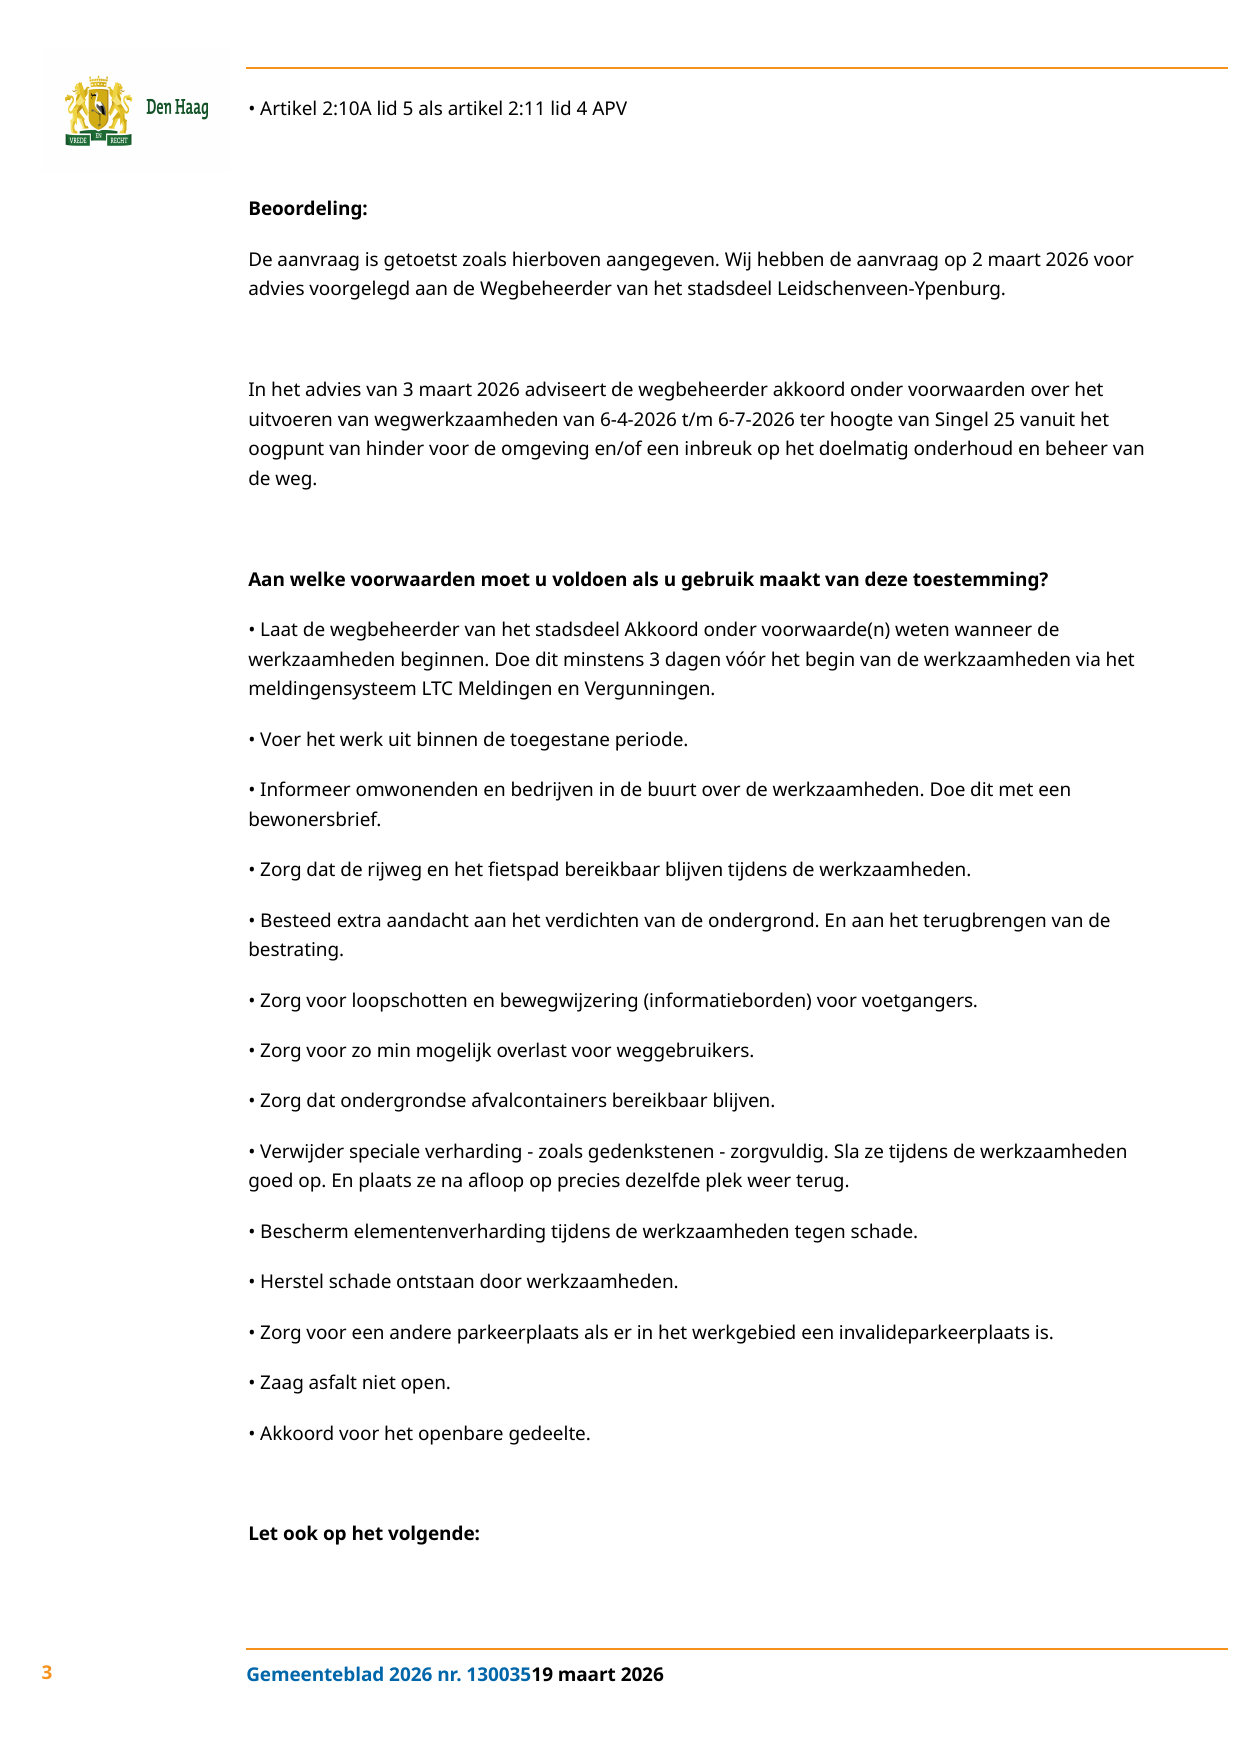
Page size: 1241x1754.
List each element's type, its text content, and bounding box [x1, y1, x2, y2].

text • Zaag asfalt niet open. [248, 1369, 1152, 1395]
text • Akkoord voor het openbare gedeelte. [248, 1420, 1152, 1446]
text Let ook op het volgende: [248, 1521, 1152, 1546]
text Aan welke voorwaarden moet u voldoen als u gebruik maakt van deze toestemming? [248, 566, 1152, 592]
text In het advies van 3 maart 2026 adviseert de wegbeheerder akkoord onder voorwaarden over het uitvoeren van wegwerkzaamheden van 6-4-2026 t/m 6-7-2026 ter hoogte van Singel 25 vanuit het oogpunt van hinder voor de omgeving en/of een inbreuk op het doelmatig onderhoud en beheer van de weg. [248, 376, 1152, 491]
text • Zorg dat de rijweg en het fietspad bereikbaar blijven tijdens de werkzaamheden. [248, 856, 1152, 882]
text • Verwijder speciale verharding - zoals gedenkstenen - zorgvuldig. Sla ze tijdens de werkzaamheden goed op. En plaats ze na afloop op precies dezelfde plek weer terug. [248, 1138, 1152, 1193]
text • Zorg voor loopschotten en bewegwijzering (informatieborden) voor voetgangers. [248, 987, 1152, 1013]
text Beoordeling: [248, 196, 1152, 221]
text • Informeer omwonenden en bedrijven in de buurt over de werkzaamheden. Doe dit met een bewonersbrief. [248, 776, 1152, 832]
text • Zorg dat ondergrondse afvalcontainers bereikbaar blijven. [248, 1088, 1152, 1113]
text • Zorg voor zo min mogelijk overlast voor weggebruikers. [248, 1037, 1152, 1063]
text De aanvraag is getoetst zoals hierboven aangegeven. Wij hebben de aanvraag op 2 maart 2026 voor advies voorgelegd aan de Wegbeheerder van het stadsdeel Leidschenveen-Ypenburg. [248, 246, 1152, 301]
text • Herstel schade ontstaan door werkzaamheden. [248, 1268, 1152, 1294]
text • Zorg voor een andere parkeerplaats als er in het werkgebied een invalideparkeerplaats is. [248, 1319, 1152, 1345]
text • Laat de wegbeheerder van het stadsdeel Akkoord onder voorwaarde(n) weten wanneer de werkzaamheden beginnen. Doe dit minstens 3 dagen vóór het begin van de werkzaamheden via het meldingensysteem LTC Meldingen en Vergunningen. [248, 616, 1152, 701]
picture [41, 47, 231, 172]
text • Besteed extra aandacht aan het verdichten van de ondergrond. En aan het terugbrengen van de bestrating. [248, 907, 1152, 962]
text • Bescherm elementenverharding tijdens de werkzaamheden tegen schade. [248, 1218, 1152, 1244]
text • Voer het werk uit binnen de toegestane periode. [248, 726, 1152, 752]
text • Artikel 2:10A lid 5 als artikel 2:11 lid 4 APV [248, 95, 1152, 121]
